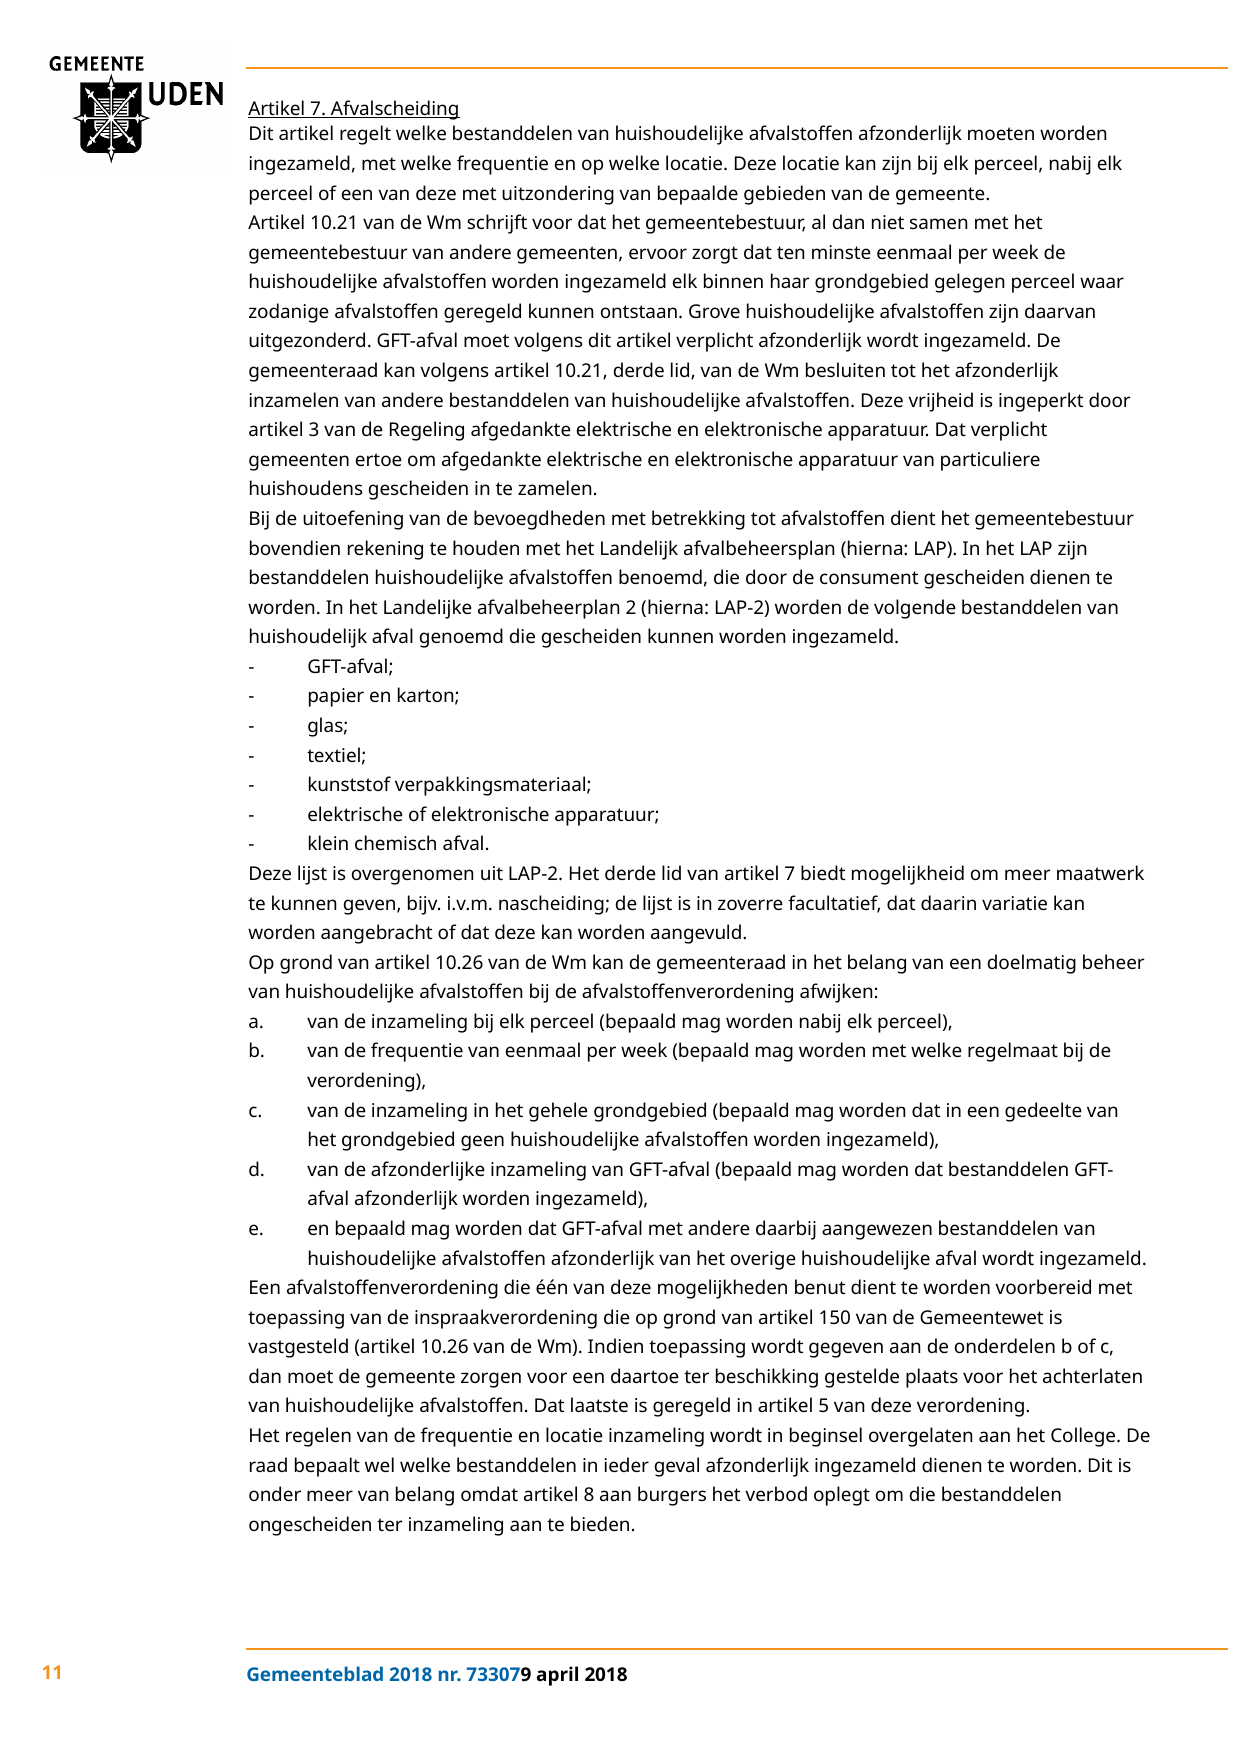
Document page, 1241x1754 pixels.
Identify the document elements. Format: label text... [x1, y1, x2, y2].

list en bepaald mag worden dat GFT-afval met andere daarbij aangewezen bestanddelen van huishoudelijke afvalstoffen afzonderlijk van het overige huishoudelijke afval wordt ingezameld. [248, 1215, 1152, 1270]
text Bij de uitoefening van de bevoegdheden met betrekking tot afvalstoffen dient het gemeentebestuur bovendien rekening te houden met het Landelijk afvalbeheersplan (hierna: LAP). In het LAP zijn bestanddelen huishoudelijke afvalstoffen benoemd, die door de consument gescheiden dienen te worden. In het Landelijke afvalbeheerplan 2 (hierna: LAP-2) worden de volgende bestanddelen van huishoudelijk afval genoemd die gescheiden kunnen worden ingezameld. [248, 505, 1152, 649]
picture [41, 47, 231, 172]
list van de afzonderlijke inzameling van GFT-afval (bepaald mag worden dat bestanddelen GFT-afval afzonderlijk worden ingezameld), [248, 1156, 1152, 1211]
list kunststof verpakkingsmateriaal; [248, 771, 1152, 797]
text Een afvalstoffenverordening die één van deze mogelijkheden benut dient te worden voorbereid met toepassing van de inspraakverordening die op grond van artikel 150 van de Gemeentewet is vastgesteld (artikel 10.26 van de Wm). Indien toepassing wordt gegeven aan de onderdelen b of c, dan moet de gemeente zorgen voor een daartoe ter beschikking gestelde plaats voor het achterlaten van huishoudelijke afvalstoffen. Dat laatste is geregeld in artikel 5 van deze verordening. [248, 1274, 1152, 1418]
text Dit artikel regelt welke bestanddelen van huishoudelijke afvalstoffen afzonderlijk moeten worden ingezameld, met welke frequentie en op welke locatie. Deze locatie kan zijn bij elk perceel, nabij elk perceel of een van deze met uitzondering van bepaalde gebieden van de gemeente. [248, 121, 1152, 205]
list van de inzameling bij elk perceel (bepaald mag worden nabij elk perceel), [248, 1008, 1152, 1034]
text Deze lijst is overgenomen uit LAP-2. Het derde lid van artikel 7 biedt mogelijkheid om meer maatwerk te kunnen geven, bijv. i.v.m. nascheiding; de lijst is in zoverre facultatief, dat daarin variatie kan worden aangebracht of dat deze kan worden aangevuld. [248, 860, 1152, 945]
list papier en karton; [248, 683, 1152, 708]
list glas; [248, 712, 1152, 738]
list GFT-afval; [248, 653, 1152, 679]
list textiel; [248, 742, 1152, 767]
list van de frequentie van eenmaal per week (bepaald mag worden met welke regelmaat bij de verordening), [248, 1038, 1152, 1093]
text Artikel 10.21 van de Wm schrijft voor dat het gemeentebestuur, al dan niet samen met het gemeentebestuur van andere gemeenten, ervoor zorgt dat ten minste eenmaal per week de huishoudelijke afvalstoffen worden ingezameld elk binnen haar grondgebied gelegen perceel waar zodanige afvalstoffen geregeld kunnen ontstaan. Grove huishoudelijke afvalstoffen zijn daarvan uitgezonderd. GFT-afval moet volgens dit artikel verplicht afzonderlijk wordt ingezameld. De gemeenteraad kan volgens artikel 10.21, derde lid, van de Wm besluiten tot het afzonderlijk inzamelen van andere bestanddelen van huishoudelijke afvalstoffen. Deze vrijheid is ingeperkt door artikel 3 van de Regeling afgedankte elektrische en elektronische apparatuur. Dat verplicht gemeenten ertoe om afgedankte elektrische en elektronische apparatuur van particuliere huishoudens gescheiden in te zamelen. [248, 209, 1152, 501]
text Artikel 7. Afvalscheiding [248, 95, 1152, 121]
list klein chemisch afval. [248, 831, 1152, 856]
text Op grond van artikel 10.26 van de Wm kan de gemeenteraad in het belang van een doelmatig beheer van huishoudelijke afvalstoffen bij de afvalstoffenverordening afwijken: [248, 949, 1152, 1004]
text Het regelen van de frequentie en locatie inzameling wordt in beginsel overgelaten aan het College. De raad bepaalt wel welke bestanddelen in ieder geval afzonderlijk ingezameld dienen te worden. Dit is onder meer van belang omdat artikel 8 aan burgers het verbod oplegt om die bestanddelen ongescheiden ter inzameling aan te bieden. [248, 1422, 1152, 1537]
list van de inzameling in het gehele grondgebied (bepaald mag worden dat in een gedeelte van het grondgebied geen huishoudelijke afvalstoffen worden ingezameld), [248, 1097, 1152, 1152]
list elektrische of elektronische apparatuur; [248, 801, 1152, 827]
